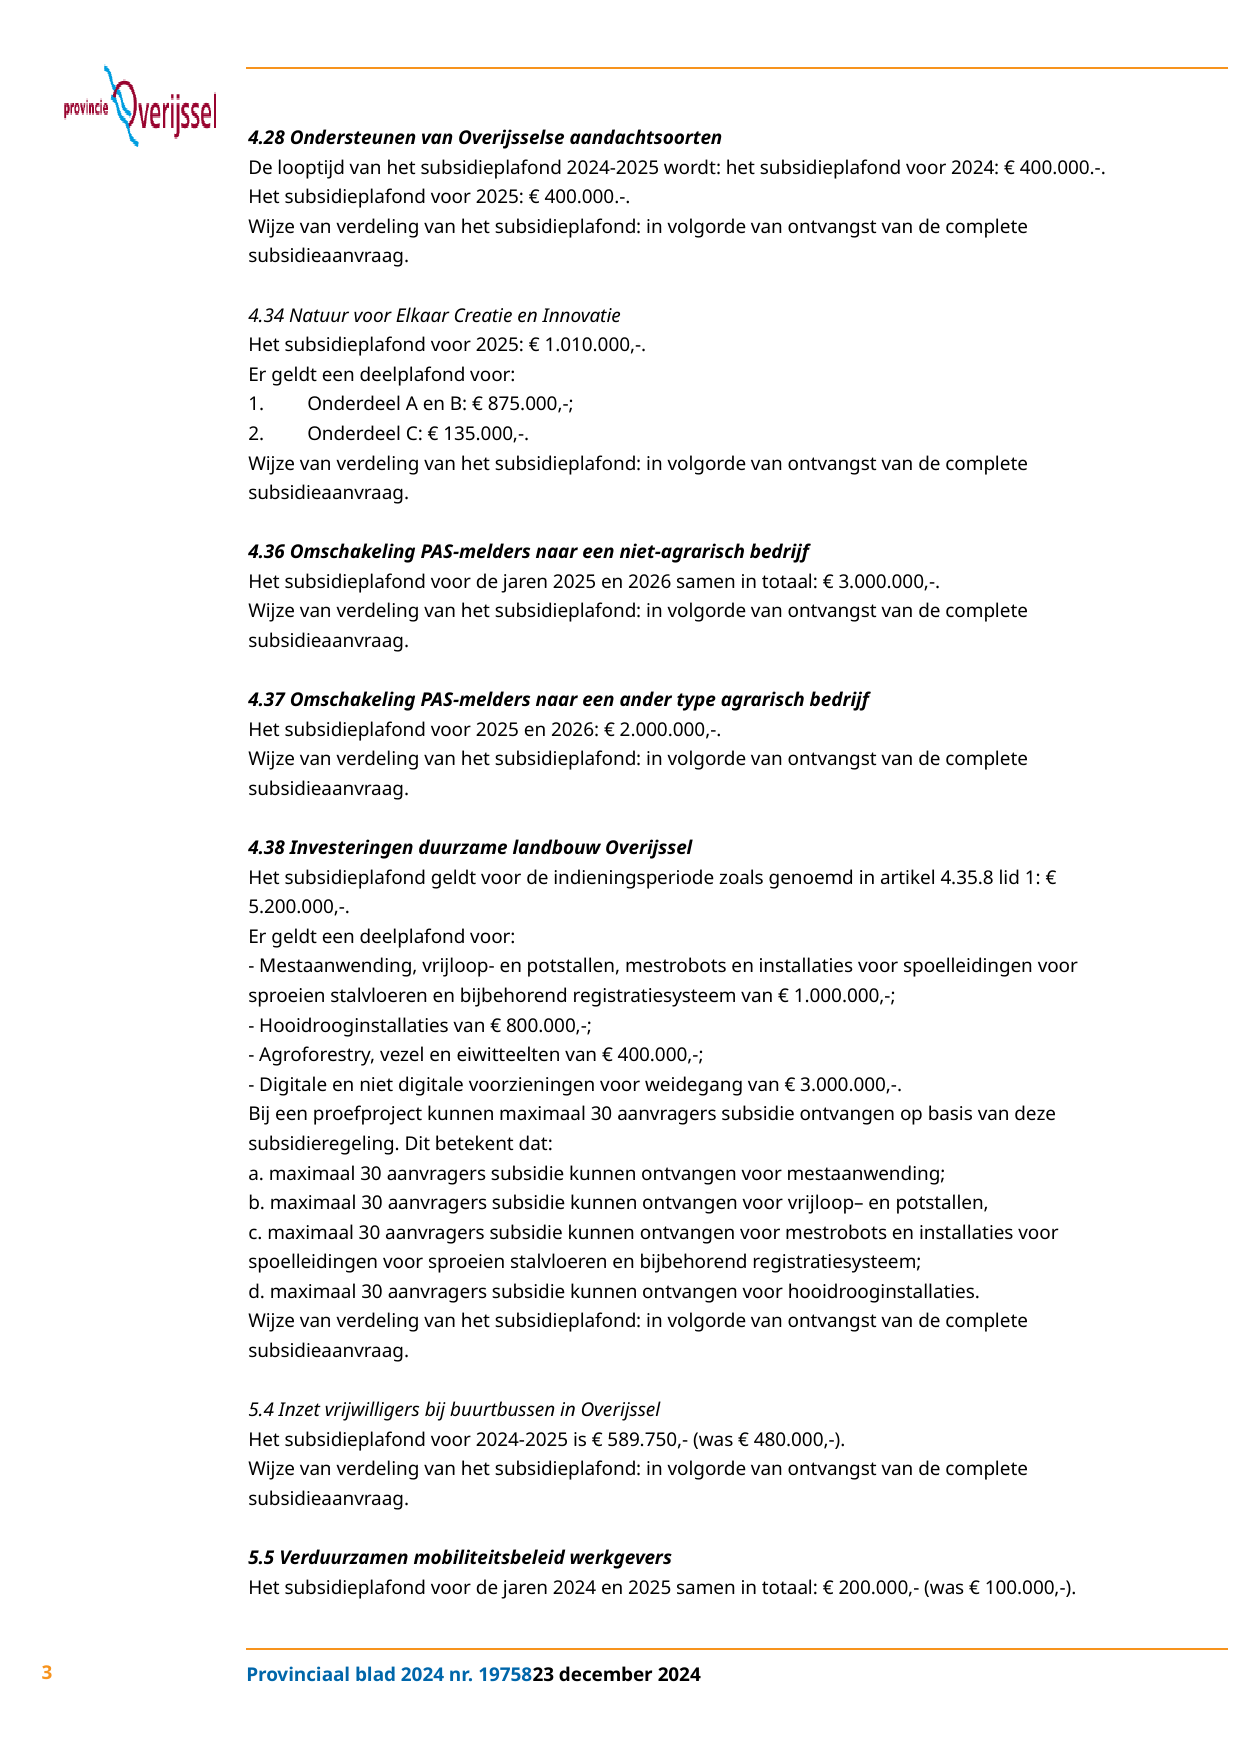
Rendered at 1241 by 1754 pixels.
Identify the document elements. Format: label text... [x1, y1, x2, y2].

text 4.28 Ondersteunen van Overijsselse aandachtsoorten [248, 124, 1152, 150]
text 4.36 Omschakeling PAS-melders naar een niet-agrarisch bedrijf [248, 538, 1152, 564]
text Het subsidieplafond geldt voor de indieningsperiode zoals genoemd in artikel 4.35.8 lid 1: € 5.200.000,-. [248, 864, 1152, 919]
picture [41, 47, 231, 172]
text a. maximaal 30 aanvragers subsidie kunnen ontvangen voor mestaanwending; [248, 1160, 1152, 1186]
text De looptijd van het subsidieplafond 2024-2025 wordt: het subsidieplafond voor 2024: € 400.000.-. [248, 154, 1152, 180]
text 5.5 Verduurzamen mobiliteitsbeleid werkgevers [248, 1544, 1152, 1570]
text Bij een proefproject kunnen maximaal 30 aanvragers subsidie ontvangen op basis van deze subsidieregeling. Dit betekent dat: [248, 1101, 1152, 1156]
text Er geldt een deelplafond voor: [248, 923, 1152, 949]
text Het subsidieplafond voor 2025: € 1.010.000,-. [248, 331, 1152, 357]
text Het subsidieplafond voor de jaren 2025 en 2026 samen in totaal: € 3.000.000,-. [248, 568, 1152, 594]
text c. maximaal 30 aanvragers subsidie kunnen ontvangen voor mestrobots en installaties voor spoelleidingen voor sproeien stalvloeren en bijbehorend registratiesysteem; [248, 1219, 1152, 1274]
text Wijze van verdeling van het subsidieplafond: in volgorde van ontvangst van de complete subsidieaanvraag. [248, 1456, 1152, 1511]
text Wijze van verdeling van het subsidieplafond: in volgorde van ontvangst van de complete subsidieaanvraag. [248, 450, 1152, 505]
text Het subsidieplafond voor de jaren 2024 en 2025 samen in totaal: € 200.000,- (was € 100.000,-). [248, 1574, 1152, 1600]
text b. maximaal 30 aanvragers subsidie kunnen ontvangen voor vrijloop– en potstallen, [248, 1189, 1152, 1215]
text - Hooidrooginstallaties van € 800.000,-; [248, 1012, 1152, 1038]
text Wijze van verdeling van het subsidieplafond: in volgorde van ontvangst van de complete subsidieaanvraag. [248, 1308, 1152, 1363]
text 4.34 Natuur voor Elkaar Creatie en Innovatie [248, 302, 1152, 328]
text - Mestaanwending, vrijloop- en potstallen, mestrobots en installaties voor spoelleidingen voor sproeien stalvloeren en bijbehorend registratiesysteem van € 1.000.000,-; [248, 953, 1152, 1008]
text Wijze van verdeling van het subsidieplafond: in volgorde van ontvangst van de complete subsidieaanvraag. [248, 213, 1152, 268]
list Onderdeel C: € 135.000,-. [248, 420, 1152, 446]
text Het subsidieplafond voor 2025: € 400.000.-. [248, 183, 1152, 209]
text - Agroforestry, vezel en eiwitteelten van € 400.000,-; [248, 1041, 1152, 1067]
text Wijze van verdeling van het subsidieplafond: in volgorde van ontvangst van de complete subsidieaanvraag. [248, 598, 1152, 653]
text - Digitale en niet digitale voorzieningen voor weidegang van € 3.000.000,-. [248, 1071, 1152, 1097]
text Het subsidieplafond voor 2024-2025 is € 589.750,- (was € 480.000,-). [248, 1426, 1152, 1452]
list Onderdeel A en B: € 875.000,-; [248, 391, 1152, 416]
text Wijze van verdeling van het subsidieplafond: in volgorde van ontvangst van de complete subsidieaanvraag. [248, 746, 1152, 801]
text Er geldt een deelplafond voor: [248, 361, 1152, 387]
text 5.4 Inzet vrijwilligers bij buurtbussen in Overijssel [248, 1396, 1152, 1422]
text 4.38 Investeringen duurzame landbouw Overijssel [248, 834, 1152, 860]
text d. maximaal 30 aanvragers subsidie kunnen ontvangen voor hooidrooginstallaties. [248, 1278, 1152, 1304]
text 4.37 Omschakeling PAS-melders naar een ander type agrarisch bedrijf [248, 686, 1152, 712]
text Het subsidieplafond voor 2025 en 2026: € 2.000.000,-. [248, 716, 1152, 742]
